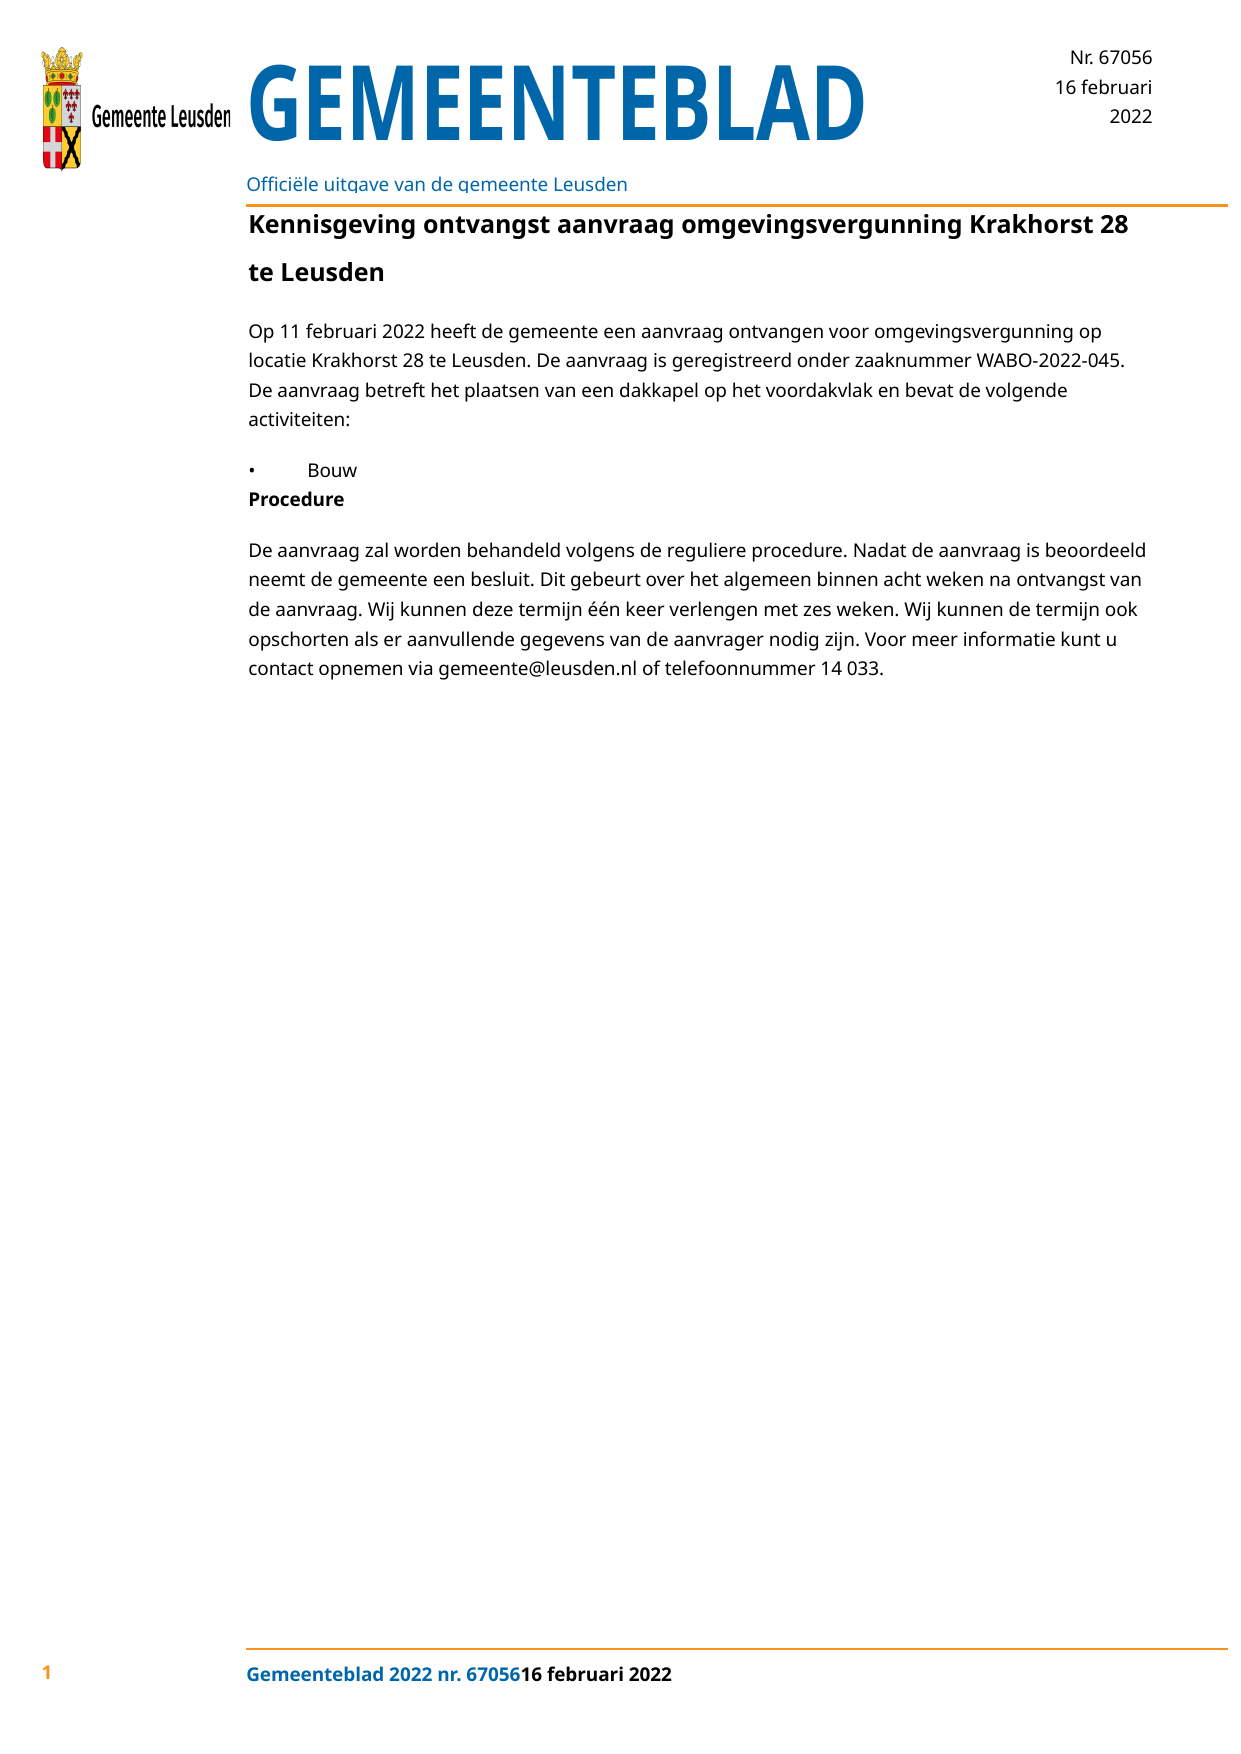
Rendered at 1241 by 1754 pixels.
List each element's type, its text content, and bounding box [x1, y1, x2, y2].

list Bouw [248, 457, 1152, 483]
text De aanvraag zal worden behandeld volgens de reguliere procedure. Nadat de aanvraag is beoordeeld neemt de gemeente een besluit. Dit gebeurt over het algemeen binnen acht weken na ontvangst van de aanvraag. Wij kunnen deze termijn één keer verlengen met zes weken. Wij kunnen de termijn ook opschorten als er aanvullende gegevens van de aanvrager nodig zijn. Voor meer informatie kunt u contact opnemen via gemeente@leusden.nl of telefoonnummer 14 033. [248, 537, 1152, 681]
text Kennisgeving ontvangst aanvraag omgevingsvergunning Krakhorst 28 te Leusden [248, 207, 1152, 288]
text Procedure [248, 487, 1152, 512]
text Op 11 februari 2022 heeft de gemeente een aanvraag ontvangen voor omgevingsvergunning op locatie Krakhorst 28 te Leusden. De aanvraag is geregistreerd onder zaaknummer WABO-2022-045. De aanvraag betreft het plaatsen van een dakkapel op het voordakvlak en bevat de volgende activiteiten: [248, 318, 1152, 432]
picture [41, 47, 231, 172]
